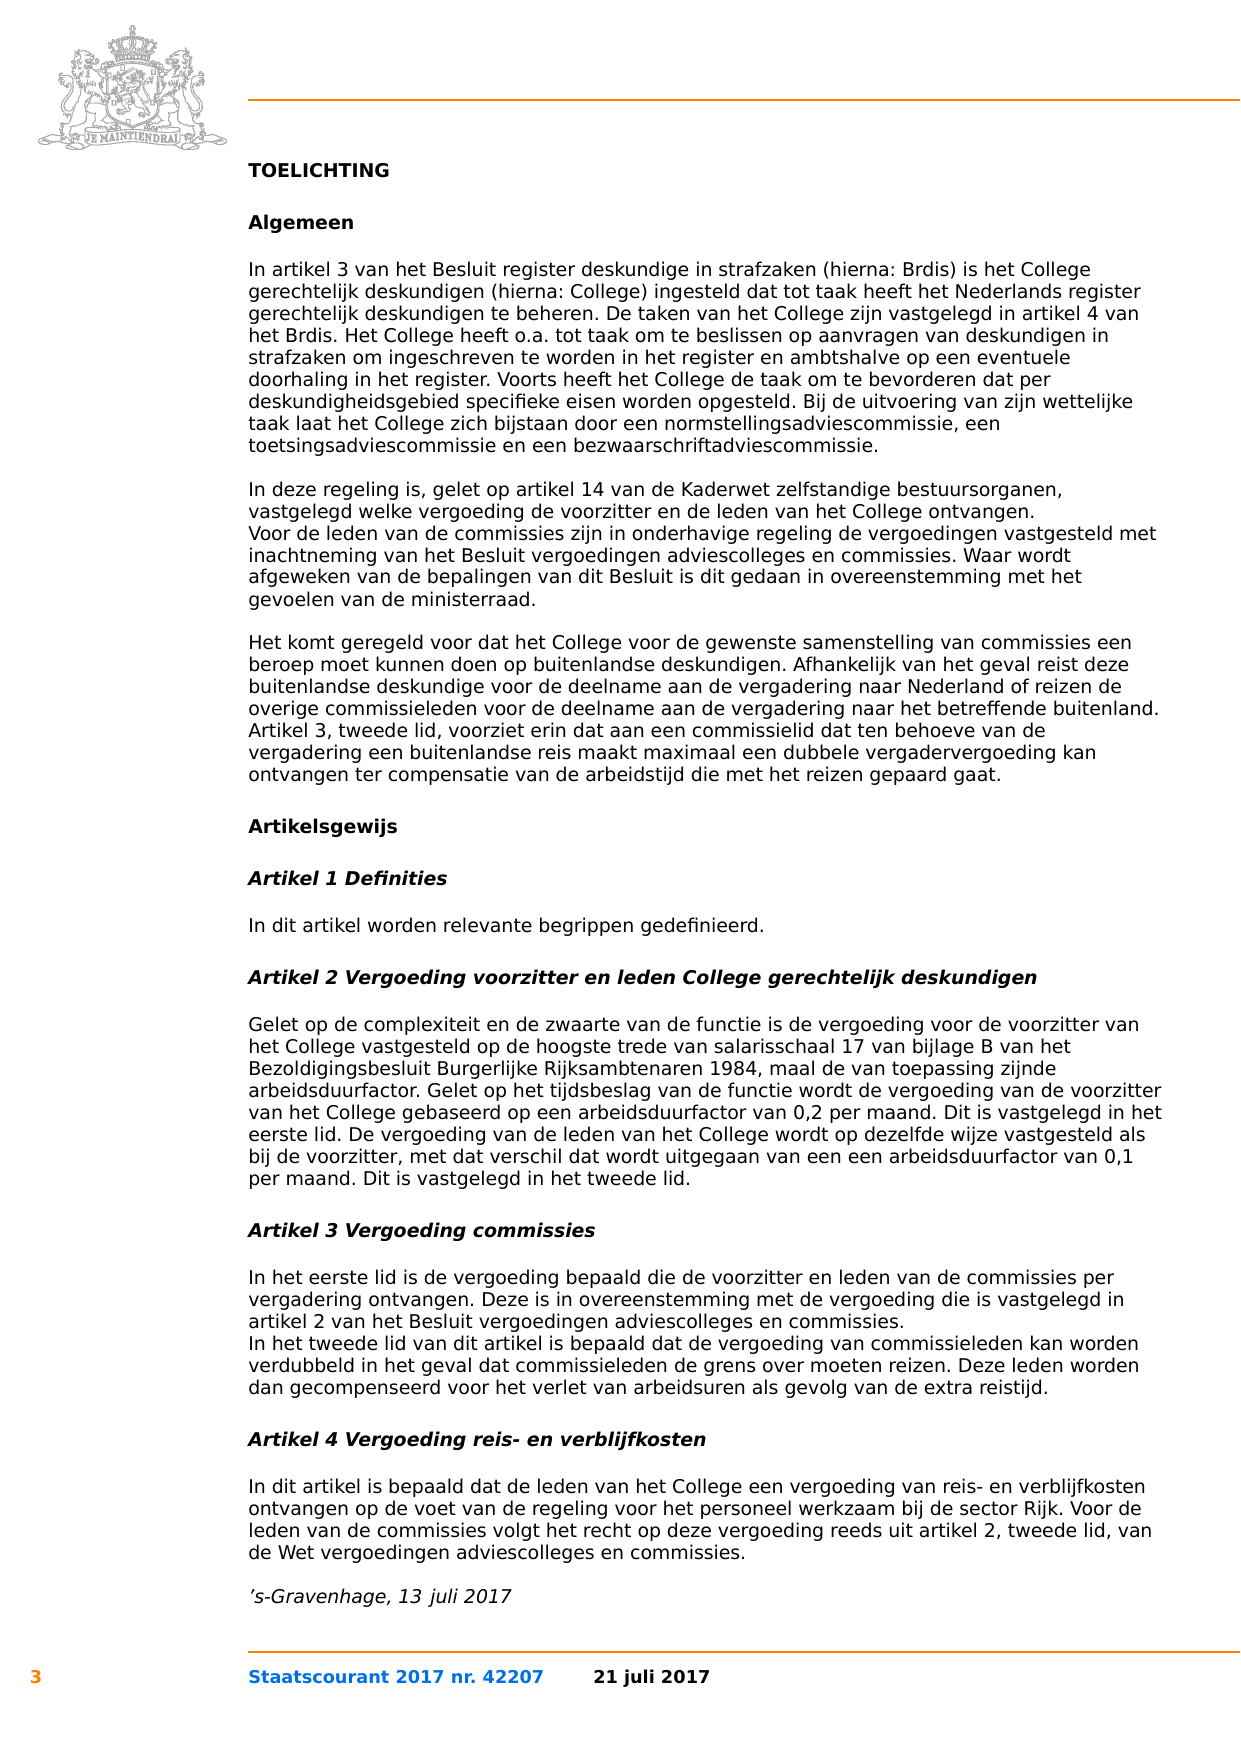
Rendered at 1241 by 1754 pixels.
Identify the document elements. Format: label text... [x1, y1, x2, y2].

text In het tweede lid van dit artikel is bepaald dat de vergoeding van commissieleden kan worden verdubbeld in het geval dat commissieleden de grens over moeten reizen. Deze leden worden dan gecompenseerd voor het verlet van arbeidsuren als gevolg van de extra reistijd. [248, 1333, 1163, 1399]
subtitle Algemeen [248, 212, 1163, 234]
subtitle TOELICHTING [248, 160, 1163, 182]
subtitle Artikel 3 Vergoeding commissies [248, 1220, 1163, 1242]
text In artikel 3 van het Besluit register deskundige in strafzaken (hierna: Brdis) is het College gerechtelijk deskundigen (hierna: College) ingesteld dat tot taak heeft het Nederlands register gerechtelijk deskundigen te beheren. De taken van het College zijn vastgelegd in artikel 4 van het Brdis. Het College heeft o.a. tot taak om te beslissen op aanvragen van deskundigen in strafzaken om ingeschreven te worden in het register en ambtshalve op een eventuele doorhaling in het register. Voorts heeft het College de taak om te bevorderen dat per deskundigheidsgebied specifieke eisen worden opgesteld. Bij de uitvoering van zijn wettelijke taak laat het College zich bijstaan door een normstellingsadviescommissie, een toetsingsadviescommissie en een bezwaarschriftadviescommissie. [248, 259, 1163, 457]
subtitle Artikel 1 Definities [248, 868, 1163, 890]
subtitle Artikel 4 Vergoeding reis- en verblijfkosten [248, 1429, 1163, 1451]
subtitle Artikelsgewijs [248, 816, 1163, 838]
subtitle Artikel 2 Vergoeding voorzitter en leden College gerechtelijk deskundigen [248, 967, 1163, 989]
text In dit artikel is bepaald dat de leden van het College een vergoeding van reis- en verblijfkosten ontvangen op de voet van de regeling voor het personeel werkzaam bij de sector Rijk. Voor de leden van de commissies volgt het recht op deze vergoeding reeds uit artikel 2, tweede lid, van de Wet vergoedingen adviescolleges en commissies. [248, 1476, 1163, 1564]
text Het komt geregeld voor dat het College voor de gewenste samenstelling van commissies een beroep moet kunnen doen op buitenlandse deskundigen. Afhankelijk van het geval reist deze buitenlandse deskundige voor de deelname aan de vergadering naar Nederland of reizen de overige commissieleden voor de deelname aan de vergadering naar het betreffende buitenland. Artikel 3, tweede lid, voorziet erin dat aan een commissielid dat ten behoeve van de vergadering een buitenlandse reis maakt maximaal een dubbele vergadervergoeding kan ontvangen ter compensatie van de arbeidstijd die met het reizen gepaard gaat. [248, 632, 1163, 786]
text In deze regeling is, gelet op artikel 14 van de Kaderwet zelfstandige bestuursorganen, vastgelegd welke vergoeding de voorzitter en de leden van het College ontvangen. [248, 478, 1163, 522]
text In het eerste lid is de vergoeding bepaald die de voorzitter en leden van de commissies per vergadering ontvangen. Deze is in overeenstemming met de vergoeding die is vastgelegd in artikel 2 van het Besluit vergoedingen adviescolleges en commissies. [248, 1267, 1163, 1333]
text In dit artikel worden relevante begrippen gedefinieerd. [248, 915, 1163, 937]
text ’s-Gravenhage, 13 juli 2017 [248, 1586, 1163, 1607]
text Gelet op de complexiteit en de zwaarte van de functie is de vergoeding voor de voorzitter van het College vastgesteld op de hoogste trede van salarisschaal 17 van bijlage B van het Bezoldigingsbesluit Burgerlijke Rijksambtenaren 1984, maal de van toepassing zijnde arbeidsduurfactor. Gelet op het tijdsbeslag van de functie wordt de vergoeding van de voorzitter van het College gebaseerd op een arbeidsduurfactor van 0,2 per maand. Dit is vastgelegd in het eerste lid. De vergoeding van de leden van het College wordt op dezelfde wijze vastgesteld als bij de voorzitter, met dat verschil dat wordt uitgegaan van een een arbeidsduurfactor van 0,1 per maand. Dit is vastgelegd in het tweede lid. [248, 1014, 1163, 1190]
text Voor de leden van de commissies zijn in onderhavige regeling de vergoedingen vastgesteld met inachtneming van het Besluit vergoedingen adviescolleges en commissies. Waar wordt afgeweken van de bepalingen van dit Besluit is dit gedaan in overeenstemming met het gevoelen van de ministerraad. [248, 522, 1163, 610]
picture [38, 25, 227, 150]
